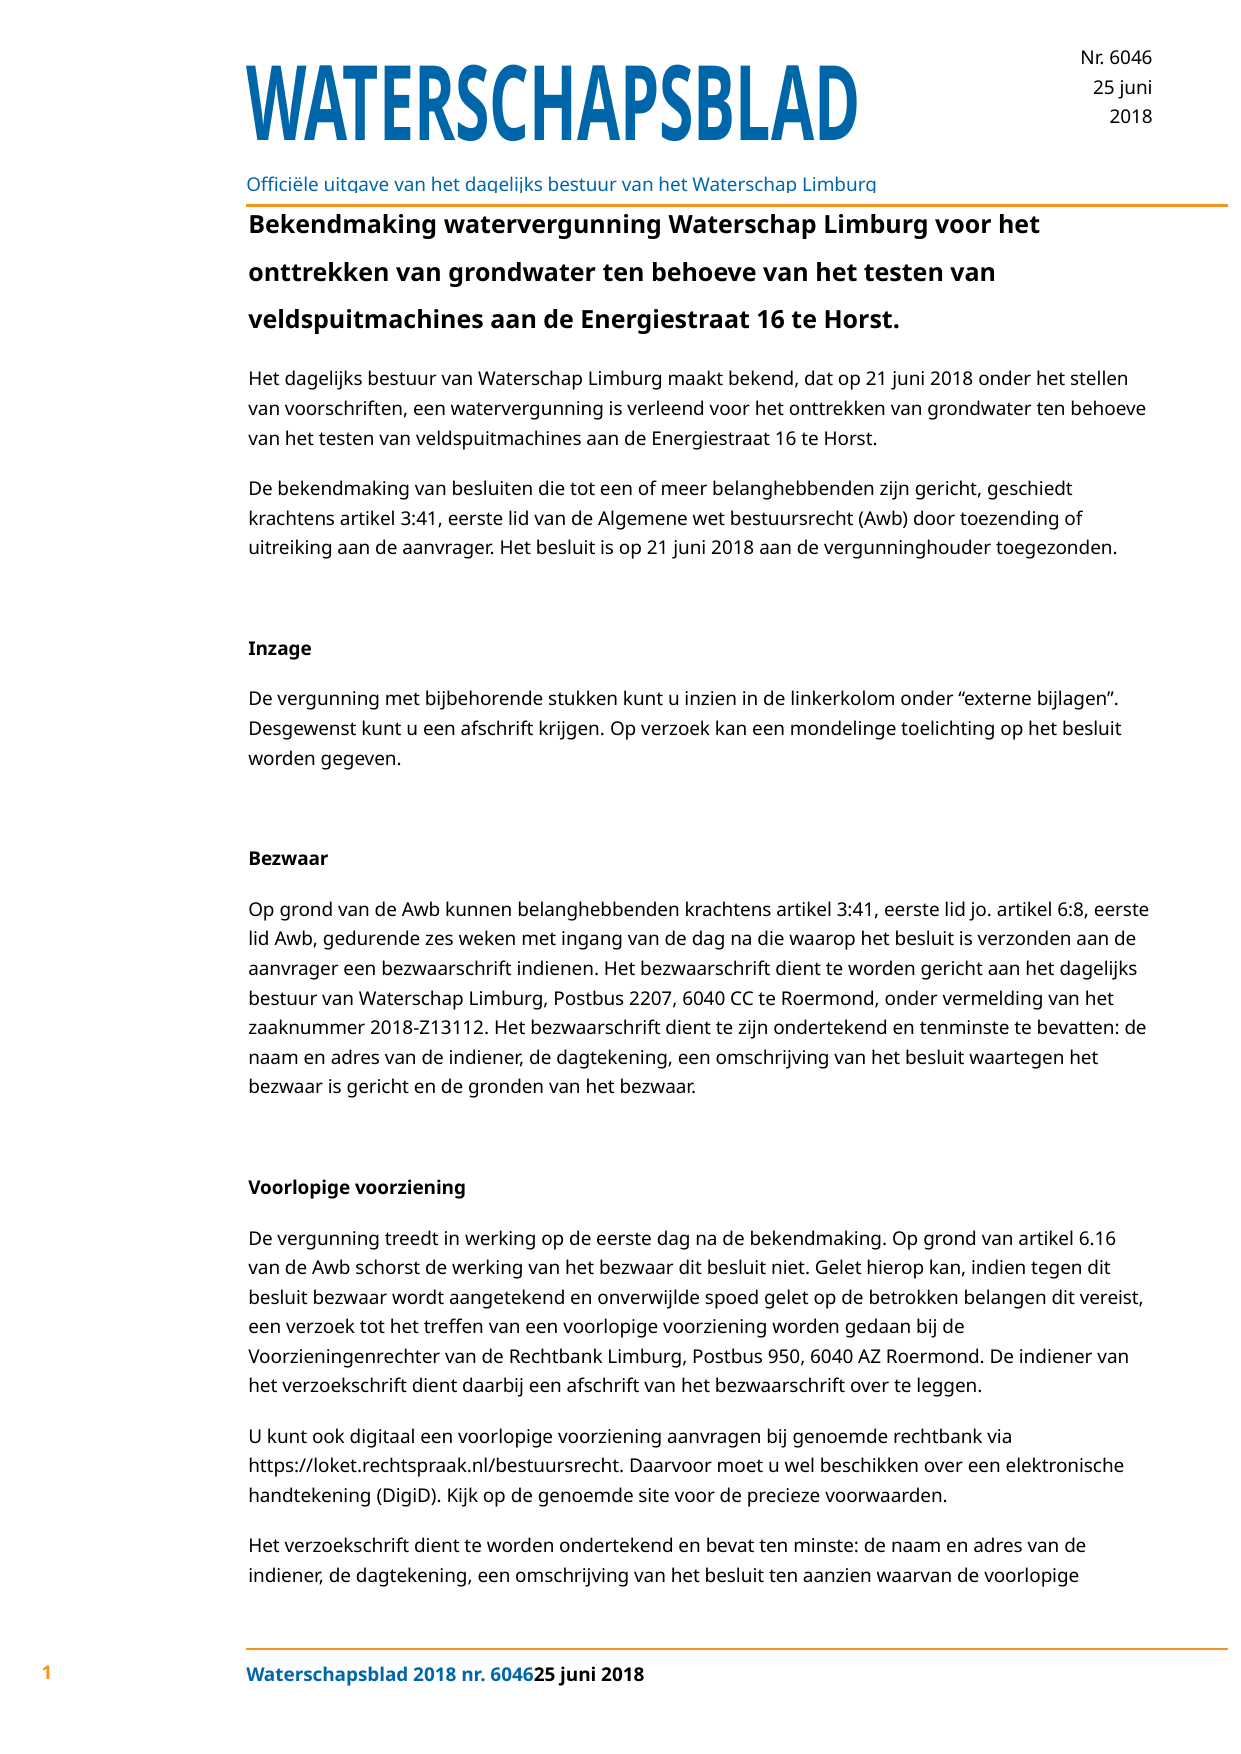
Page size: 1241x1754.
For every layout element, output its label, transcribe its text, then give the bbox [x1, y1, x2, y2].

text Het dagelijks bestuur van Waterschap Limburg maakt bekend, dat op 21 juni 2018 onder het stellen van voorschriften, een watervergunning is verleend voor het onttrekken van grondwater ten behoeve van het testen van veldspuitmachines aan de Energiestraat 16 te Horst. [248, 366, 1152, 450]
text Op grond van de Awb kunnen belanghebbenden krachtens artikel 3:41, eerste lid jo. artikel 6:8, eerste lid Awb, gedurende zes weken met ingang van de dag na die waarop het besluit is verzonden aan de aanvrager een bezwaarschrift indienen. Het bezwaarschrift dient te worden gericht aan het dagelijks bestuur van Waterschap Limburg, Postbus 2207, 6040 CC te Roermond, onder vermelding van het zaaknummer 2018-Z13112. Het bezwaarschrift dient te zijn ondertekend en tenminste te bevatten: de naam en adres van de indiener, de dagtekening, een omschrijving van het besluit waartegen het bezwaar is gericht en de gronden van het bezwaar. [248, 896, 1152, 1099]
picture [41, 47, 231, 172]
text Inzage [248, 635, 1152, 661]
text De vergunning met bijbehorende stukken kunt u inzien in de linkerkolom onder “externe bijlagen”. Desgewenst kunt u een afschrift krijgen. Op verzoek kan een mondelinge toelichting op het besluit worden gegeven. [248, 686, 1152, 770]
text Bezwaar [248, 846, 1152, 871]
text Voorlopige voorziening [248, 1174, 1152, 1200]
text Bekendmaking watervergunning Waterschap Limburg voor het onttrekken van grondwater ten behoeve van het testen van veldspuitmachines aan de Energiestraat 16 te Horst. [248, 207, 1152, 336]
text De vergunning treedt in werking op de eerste dag na de bekendmaking. Op grond van artikel 6.16 van de Awb schorst de werking van het bezwaar dit besluit niet. Gelet hierop kan, indien tegen dit besluit bezwaar wordt aangetekend en onverwijlde spoed gelet op de betrokken belangen dit vereist, een verzoek tot het treffen van een voorlopige voorziening worden gedaan bij de Voorzieningenrechter van de Rechtbank Limburg, Postbus 950, 6040 AZ Roermond. De indiener van het verzoekschrift dient daarbij een afschrift van het bezwaarschrift over te leggen. [248, 1225, 1152, 1398]
text De bekendmaking van besluiten die tot een of meer belanghebbenden zijn gericht, geschiedt krachtens artikel 3:41, eerste lid van de Algemene wet bestuursrecht (Awb) door toezending of uitreiking aan de aanvrager. Het besluit is op 21 juni 2018 aan de vergunninghouder toegezonden. [248, 475, 1152, 560]
text U kunt ook digitaal een voorlopige voorziening aanvragen bij genoemde rechtbank via https://loket.rechtspraak.nl/bestuursrecht. Daarvoor moet u wel beschikken over een elektronische handtekening (DigiD). Kijk op de genoemde site voor de precieze voorwaarden. [248, 1423, 1152, 1508]
text Het verzoekschrift dient te worden ondertekend en bevat ten minste: de naam en adres van de indiener, de dagtekening, een omschrijving van het besluit ten aanzien waarvan de voorlopige [248, 1533, 1152, 1588]
